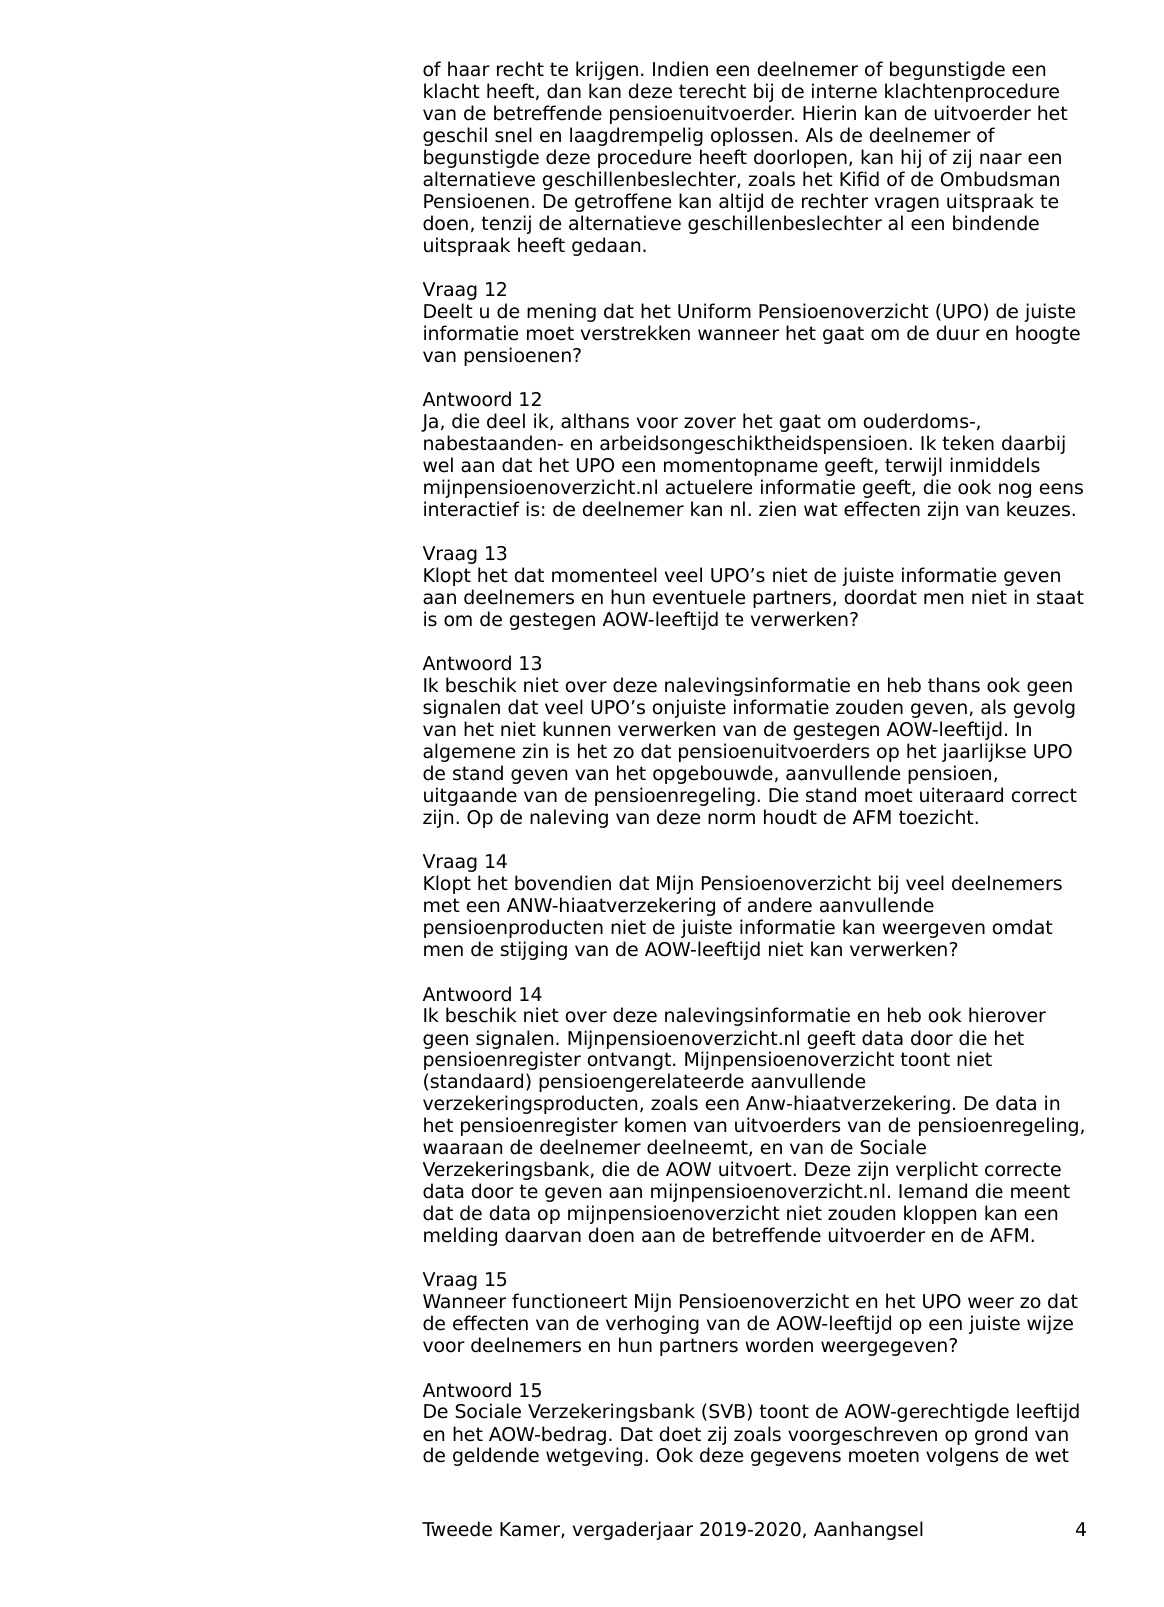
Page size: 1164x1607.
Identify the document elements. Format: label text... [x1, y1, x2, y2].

text Ik beschik niet over deze nalevingsinformatie en heb thans ook geen signalen dat veel UPO’s onjuiste informatie zouden geven, als gevolg van het niet kunnen verwerken van de gestegen AOW-leeftijd. In algemene zin is het zo dat pensioenuitvoerders op het jaarlijkse UPO de stand geven van het opgebouwde, aanvullende pensioen, uitgaande van de pensioenregeling. Die stand moet uiteraard correct zijn. Op de naleving van deze norm houdt de AFM toezicht. [422, 675, 1087, 829]
text Deelt u de mening dat het Uniform Pensioenoverzicht (UPO) de juiste informatie moet verstrekken wanneer het gaat om de duur en hoogte van pensioenen? [422, 301, 1087, 367]
text Vraag 15 [422, 1269, 1087, 1291]
text Ik beschik niet over deze nalevingsinformatie en heb ook hierover geen signalen. Mijnpensioenoverzicht.nl geeft data door die het pensioenregister ontvangt. Mijnpensioenoverzicht toont niet (standaard) pensioengerelateerde aanvullende verzekeringsproducten, zoals een Anw-hiaatverzekering. De data in het pensioenregister komen van uitvoerders van de pensioenregeling, waaraan de deelnemer deelneemt, en van de Sociale Verzekeringsbank, die de AOW uitvoert. Deze zijn verplicht correcte data door te geven aan mijnpensioenoverzicht.nl. Iemand die meent dat de data op mijnpensioenoverzicht niet zouden kloppen kan een melding daarvan doen aan de betreffende uitvoerder en de AFM. [422, 1005, 1087, 1247]
text Antwoord 14 [422, 983, 1087, 1005]
text Klopt het dat momenteel veel UPO’s niet de juiste informatie geven aan deelnemers en hun eventuele partners, doordat men niet in staat is om de gestegen AOW-leeftijd te verwerken? [422, 565, 1087, 631]
text De Sociale Verzekeringsbank (SVB) toont de AOW-gerechtigde leeftijd en het AOW-bedrag. Dat doet zij zoals voorgeschreven op grond van de geldende wetgeving. Ook deze gegevens moeten volgens de wet [422, 1401, 1087, 1467]
text Antwoord 12 [422, 389, 1087, 411]
text Klopt het bovendien dat Mijn Pensioenoverzicht bij veel deelnemers met een ANW-hiaatverzekering of andere aanvullende pensioenproducten niet de juiste informatie kan weergeven omdat men de stijging van de AOW-leeftijd niet kan verwerken? [422, 873, 1087, 961]
text Ja, die deel ik, althans voor zover het gaat om ouderdoms-, nabestaanden- en arbeidsongeschiktheidspensioen. Ik teken daarbij wel aan dat het UPO een momentopname geeft, terwijl inmiddels mijnpensioenoverzicht.nl actuelere informatie geeft, die ook nog eens interactief is: de deelnemer kan nl. zien wat effecten zijn van keuzes. [422, 411, 1087, 521]
text Vraag 12 [422, 279, 1087, 301]
text Vraag 13 [422, 543, 1087, 565]
text Antwoord 13 [422, 653, 1087, 675]
text Vraag 14 [422, 851, 1087, 873]
text Wanneer functioneert Mijn Pensioenoverzicht en het UPO weer zo dat de effecten van de verhoging van de AOW-leeftijd op een juiste wijze voor deelnemers en hun partners worden weergegeven? [422, 1291, 1087, 1357]
text Antwoord 15 [422, 1379, 1087, 1401]
text of haar recht te krijgen. Indien een deelnemer of begunstigde een klacht heeft, dan kan deze terecht bij de interne klachtenprocedure van de betreffende pensioenuitvoerder. Hierin kan de uitvoerder het geschil snel en laagdrempelig oplossen. Als de deelnemer of begunstigde deze procedure heeft doorlopen, kan hij of zij naar een alternatieve geschillenbeslechter, zoals het Kifid of de Ombudsman Pensioenen. De getroffene kan altijd de rechter vragen uitspraak te doen, tenzij de alternatieve geschillenbeslechter al een bindende uitspraak heeft gedaan. [422, 59, 1087, 257]
